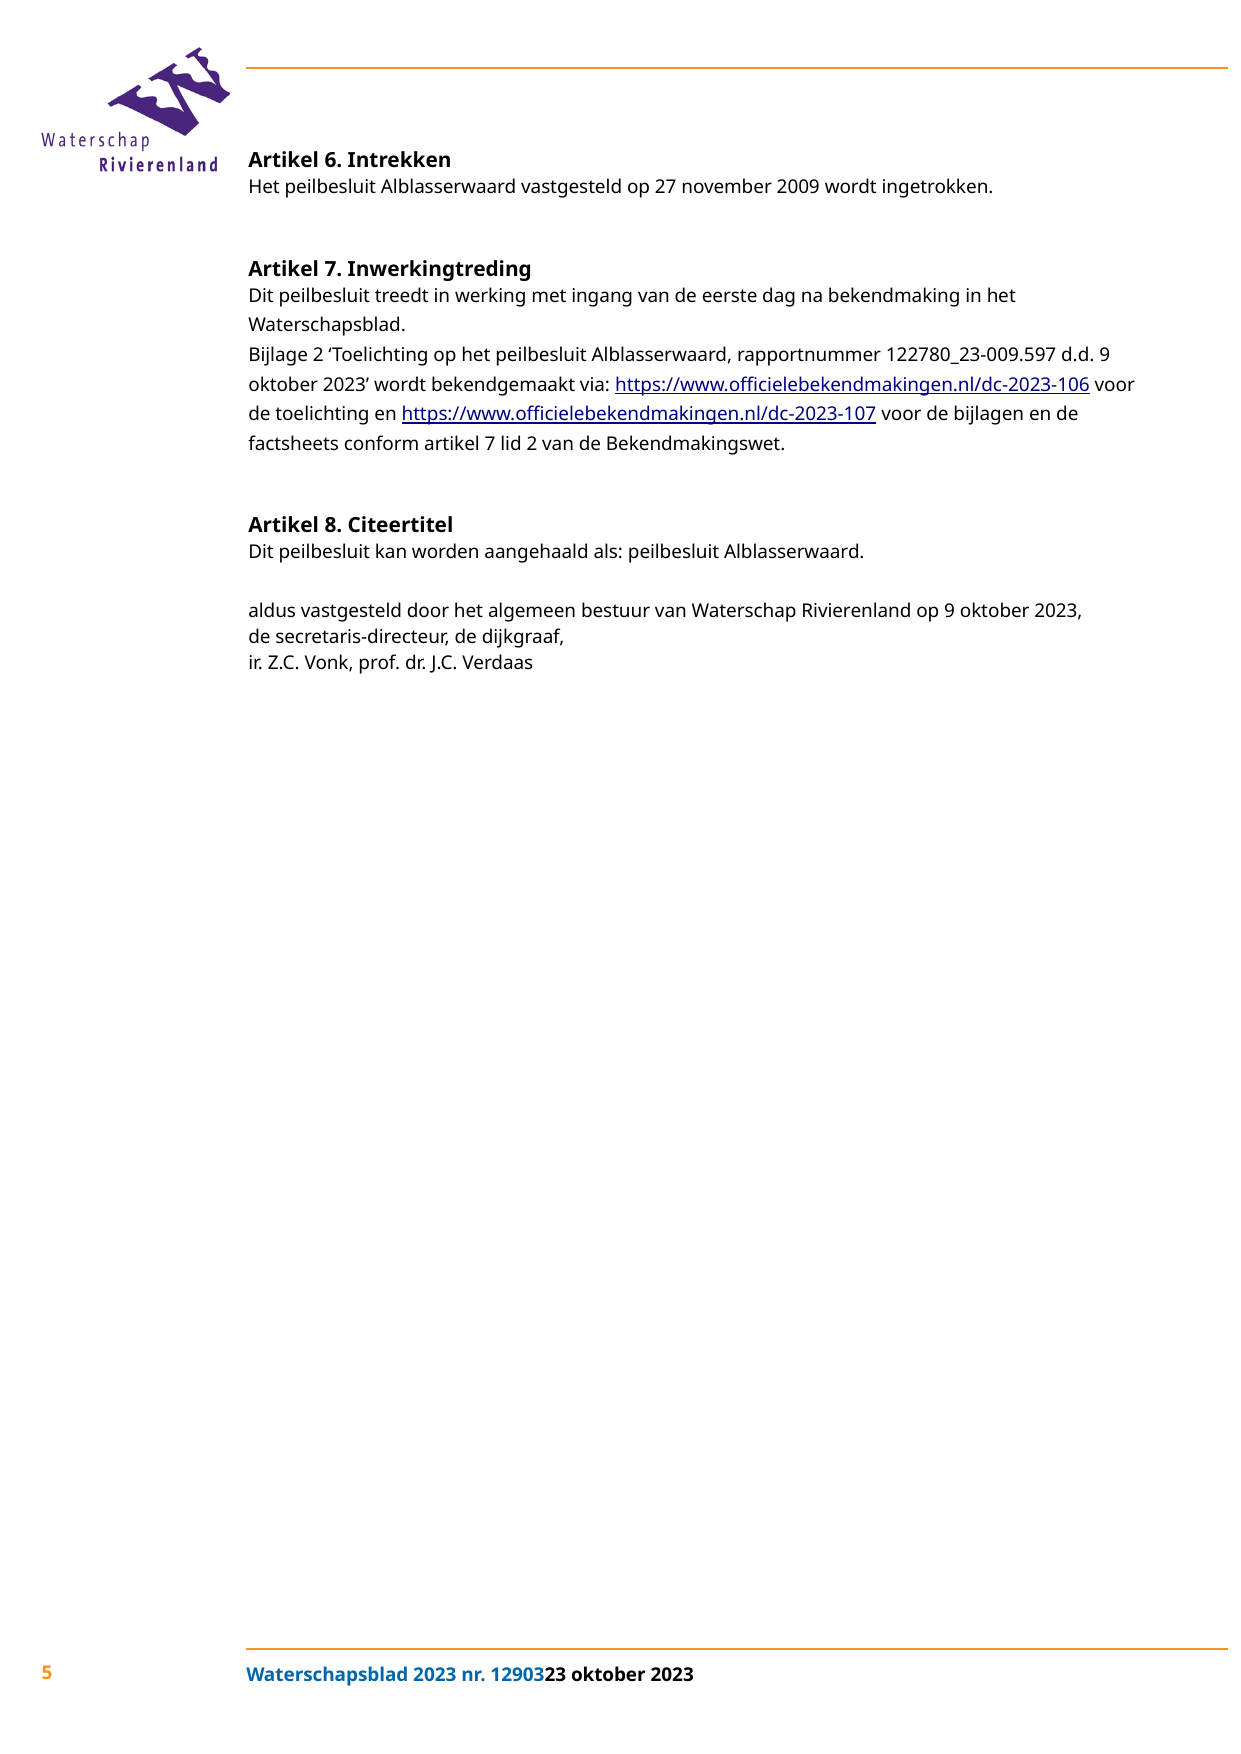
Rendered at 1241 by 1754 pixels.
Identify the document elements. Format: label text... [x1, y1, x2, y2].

text aldus vastgesteld door het algemeen bestuur van Waterschap Rivierenland op 9 oktober 2023, [248, 598, 1152, 623]
picture [41, 47, 231, 172]
text Artikel 7. Inwerkingtreding [248, 254, 1152, 282]
text Dit peilbesluit treedt in werking met ingang van de eerste dag na bekendmaking in het Waterschapsblad. [248, 282, 1152, 337]
text Dit peilbesluit kan worden aangehaald als: peilbesluit Alblasserwaard. [248, 538, 1152, 564]
text Bijlage 2 ‘Toelichting op het peilbesluit Alblasserwaard, rapportnummer 122780_23-009.597 d.d. 9 oktober 2023’ wordt bekendgemaakt via: https://www.officielebekendmakingen.nl/dc-2023-106 voor de toelichting en https://www.officielebekendmakingen.nl/dc-2023-107 voor de bijlagen en de factsheets conform artikel 7 lid 2 van de Bekendmakingswet. [248, 341, 1152, 456]
text de secretaris-directeur, de dijkgraaf, [248, 623, 1152, 649]
text Het peilbesluit Alblasserwaard vastgesteld op 27 november 2009 wordt ingetrokken. [248, 174, 1152, 199]
text ir. Z.C. Vonk, prof. dr. J.C. Verdaas [248, 649, 1152, 675]
text Artikel 8. Citeertitel [248, 510, 1152, 538]
text Artikel 6. Intrekken [248, 145, 1152, 174]
